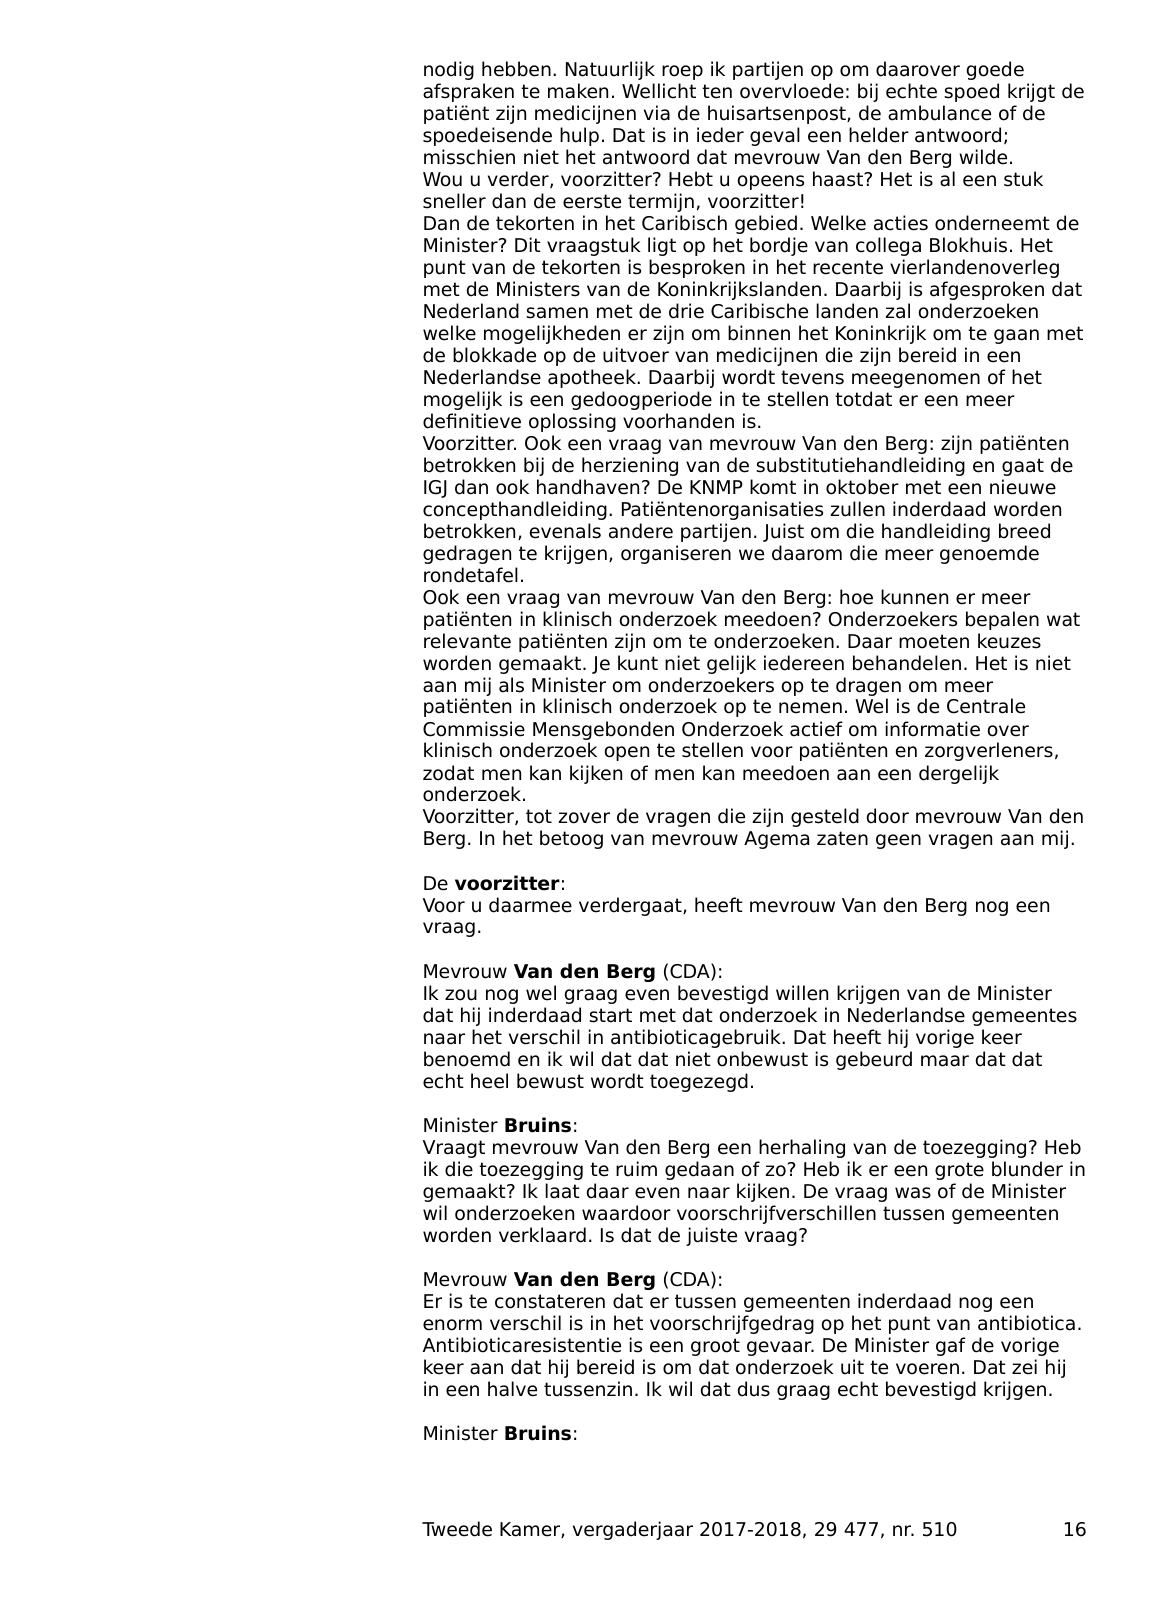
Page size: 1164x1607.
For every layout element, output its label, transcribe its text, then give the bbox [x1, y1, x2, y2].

text Wou u verder, voorzitter? Hebt u opeens haast? Het is al een stuk sneller dan de eerste termijn, voorzitter! [422, 169, 1087, 213]
text Minister Bruins: [422, 1423, 1087, 1445]
text nodig hebben. Natuurlijk roep ik partijen op om daarover goede afspraken te maken. Wellicht ten overvloede: bij echte spoed krijgt de patiënt zijn medicijnen via de huisartsenpost, de ambulance of de spoedeisende hulp. Dat is in ieder geval een helder antwoord; misschien niet het antwoord dat mevrouw Van den Berg wilde. [422, 59, 1087, 169]
text Dan de tekorten in het Caribisch gebied. Welke acties onderneemt de Minister? Dit vraagstuk ligt op het bordje van collega Blokhuis. Het punt van de tekorten is besproken in het recente vierlandenoverleg met de Ministers van de Koninkrijkslanden. Daarbij is afgesproken dat Nederland samen met de drie Caribische landen zal onderzoeken welke mogelijkheden er zijn om binnen het Koninkrijk om te gaan met de blokkade op de uitvoer van medicijnen die zijn bereid in een Nederlandse apotheek. Daarbij wordt tevens meegenomen of het mogelijk is een gedoogperiode in te stellen totdat er een meer definitieve oplossing voorhanden is. [422, 213, 1087, 433]
text Mevrouw Van den Berg (CDA): [422, 961, 1087, 983]
text Ook een vraag van mevrouw Van den Berg: hoe kunnen er meer patiënten in klinisch onderzoek meedoen? Onderzoekers bepalen wat relevante patiënten zijn om te onderzoeken. Daar moeten keuzes worden gemaakt. Je kunt niet gelijk iedereen behandelen. Het is niet aan mij als Minister om onderzoekers op te dragen om meer patiënten in klinisch onderzoek op te nemen. Wel is de Centrale Commissie Mensgebonden Onderzoek actief om informatie over klinisch onderzoek open te stellen voor patiënten en zorgverleners, zodat men kan kijken of men kan meedoen aan een dergelijk onderzoek. [422, 587, 1087, 806]
text Voor u daarmee verdergaat, heeft mevrouw Van den Berg nog een vraag. [422, 894, 1087, 938]
text Mevrouw Van den Berg (CDA): [422, 1269, 1087, 1291]
text Minister Bruins: [422, 1115, 1087, 1137]
text Ik zou nog wel graag even bevestigd willen krijgen van de Minister dat hij inderdaad start met dat onderzoek in Nederlandse gemeentes naar het verschil in antibioticagebruik. Dat heeft hij vorige keer benoemd en ik wil dat dat niet onbewust is gebeurd maar dat dat echt heel bewust wordt toegezegd. [422, 983, 1087, 1092]
text Vraagt mevrouw Van den Berg een herhaling van de toezegging? Heb ik die toezegging te ruim gedaan of zo? Heb ik er een grote blunder in gemaakt? Ik laat daar even naar kijken. De vraag was of de Minister wil onderzoeken waardoor voorschrijfverschillen tussen gemeenten worden verklaard. Is dat de juiste vraag? [422, 1137, 1087, 1247]
text Voorzitter, tot zover de vragen die zijn gesteld door mevrouw Van den Berg. In het betoog van mevrouw Agema zaten geen vragen aan mij. [422, 806, 1087, 850]
text Er is te constateren dat er tussen gemeenten inderdaad nog een enorm verschil is in het voorschrijfgedrag op het punt van antibiotica. Antibioticaresistentie is een groot gevaar. De Minister gaf de vorige keer aan dat hij bereid is om dat onderzoek uit te voeren. Dat zei hij in een halve tussenzin. Ik wil dat dus graag echt bevestigd krijgen. [422, 1291, 1087, 1401]
text Voorzitter. Ook een vraag van mevrouw Van den Berg: zijn patiënten betrokken bij de herziening van de substitutiehandleiding en gaat de IGJ dan ook handhaven? De KNMP komt in oktober met een nieuwe concepthandleiding. Patiëntenorganisaties zullen inderdaad worden betrokken, evenals andere partijen. Juist om die handleiding breed gedragen te krijgen, organiseren we daarom die meer genoemde rondetafel. [422, 433, 1087, 587]
text De voorzitter: [422, 872, 1087, 894]
